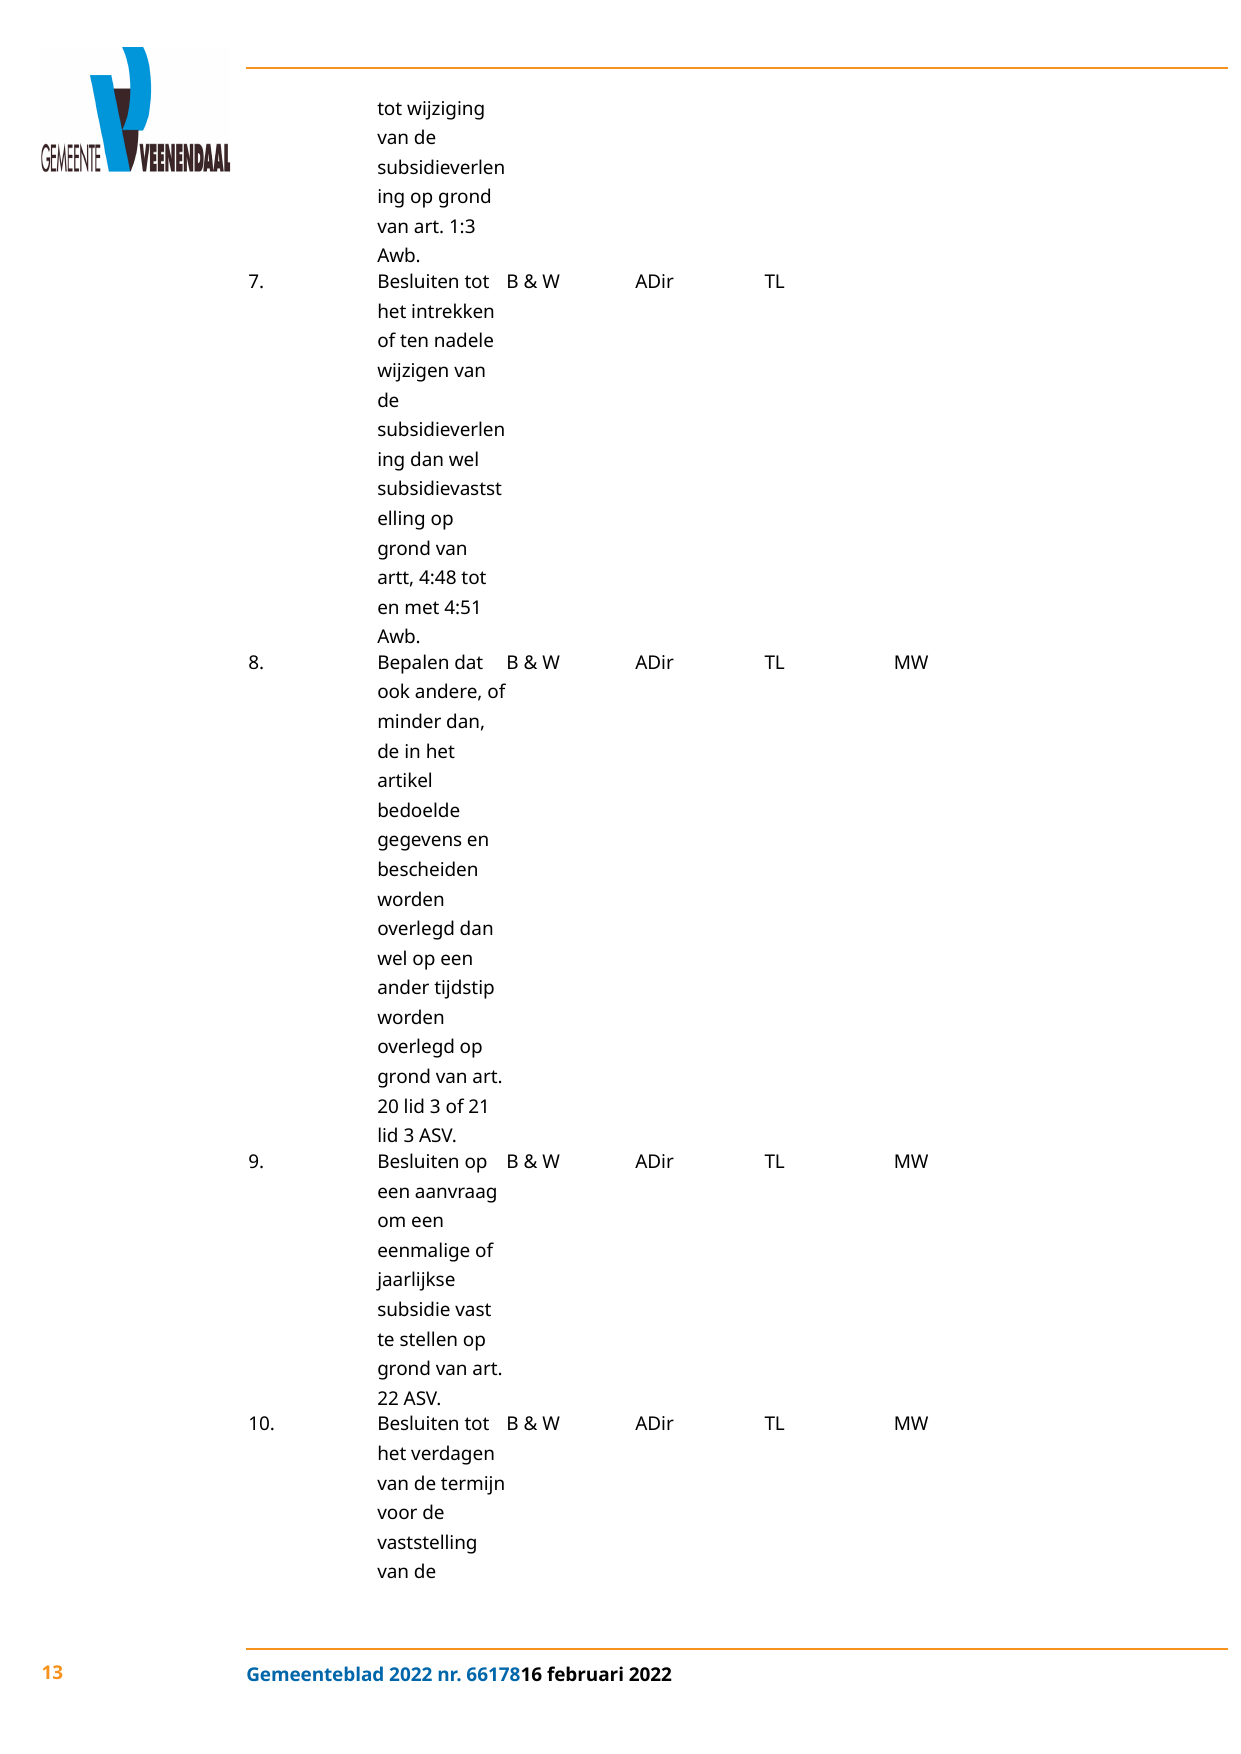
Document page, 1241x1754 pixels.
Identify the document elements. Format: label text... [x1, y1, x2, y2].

table_cell [894, 269, 1022, 649]
table_cell MW [894, 649, 1022, 1148]
table_cell 10. [248, 1411, 377, 1584]
picture [123, 47, 231, 172]
table_cell B & W [506, 269, 635, 649]
picture [41, 47, 130, 172]
table_cell [1023, 649, 1152, 1148]
table_cell [1023, 1148, 1152, 1411]
table_cell [248, 95, 377, 268]
table_cell TL [764, 269, 893, 649]
table_cell [764, 95, 893, 268]
table_cell TL [764, 649, 893, 1148]
table_cell [1023, 269, 1152, 649]
table_cell [1023, 1411, 1152, 1584]
table_cell Bepalen dat ook andere, of minder dan, de in het artikel bedoelde gegevens en bescheiden worden overlegd dan wel op een ander tijdstip worden overlegd op grond van art. 20 lid 3 of 21 lid 3 ASV. [377, 649, 506, 1148]
table_cell [635, 95, 764, 268]
table_cell TL [764, 1411, 893, 1584]
table_cell B & W [506, 1411, 635, 1584]
table_cell ADir [635, 649, 764, 1148]
table_cell 7. [248, 269, 377, 649]
table_cell tot wijziging van de subsidieverlening op grond van art. 1:3 Awb. [377, 95, 506, 268]
table_cell ADir [635, 269, 764, 649]
table_cell [506, 95, 635, 268]
table_cell TL [764, 1148, 893, 1411]
table_cell B & W [506, 649, 635, 1148]
table_cell MW [894, 1411, 1022, 1584]
table_cell ADir [635, 1148, 764, 1411]
table_cell 9. [248, 1148, 377, 1411]
table_cell MW [894, 1148, 1022, 1411]
table_cell Besluiten tot het intrekken of ten nadele wijzigen van de subsidieverlening dan wel subsidievaststelling op grond van artt, 4:48 tot en met 4:51 Awb. [377, 269, 506, 649]
table_cell [894, 95, 1022, 268]
table_cell Besluiten op een aanvraag om een eenmalige of jaarlijkse subsidie vast te stellen op grond van art. 22 ASV. [377, 1148, 506, 1411]
table_cell 8. [248, 649, 377, 1148]
table_cell Besluiten tot het verdagen van de termijn voor de vaststelling van de [377, 1411, 506, 1584]
table_cell ADir [635, 1411, 764, 1584]
table_cell B & W [506, 1148, 635, 1411]
table_cell [1023, 95, 1152, 268]
